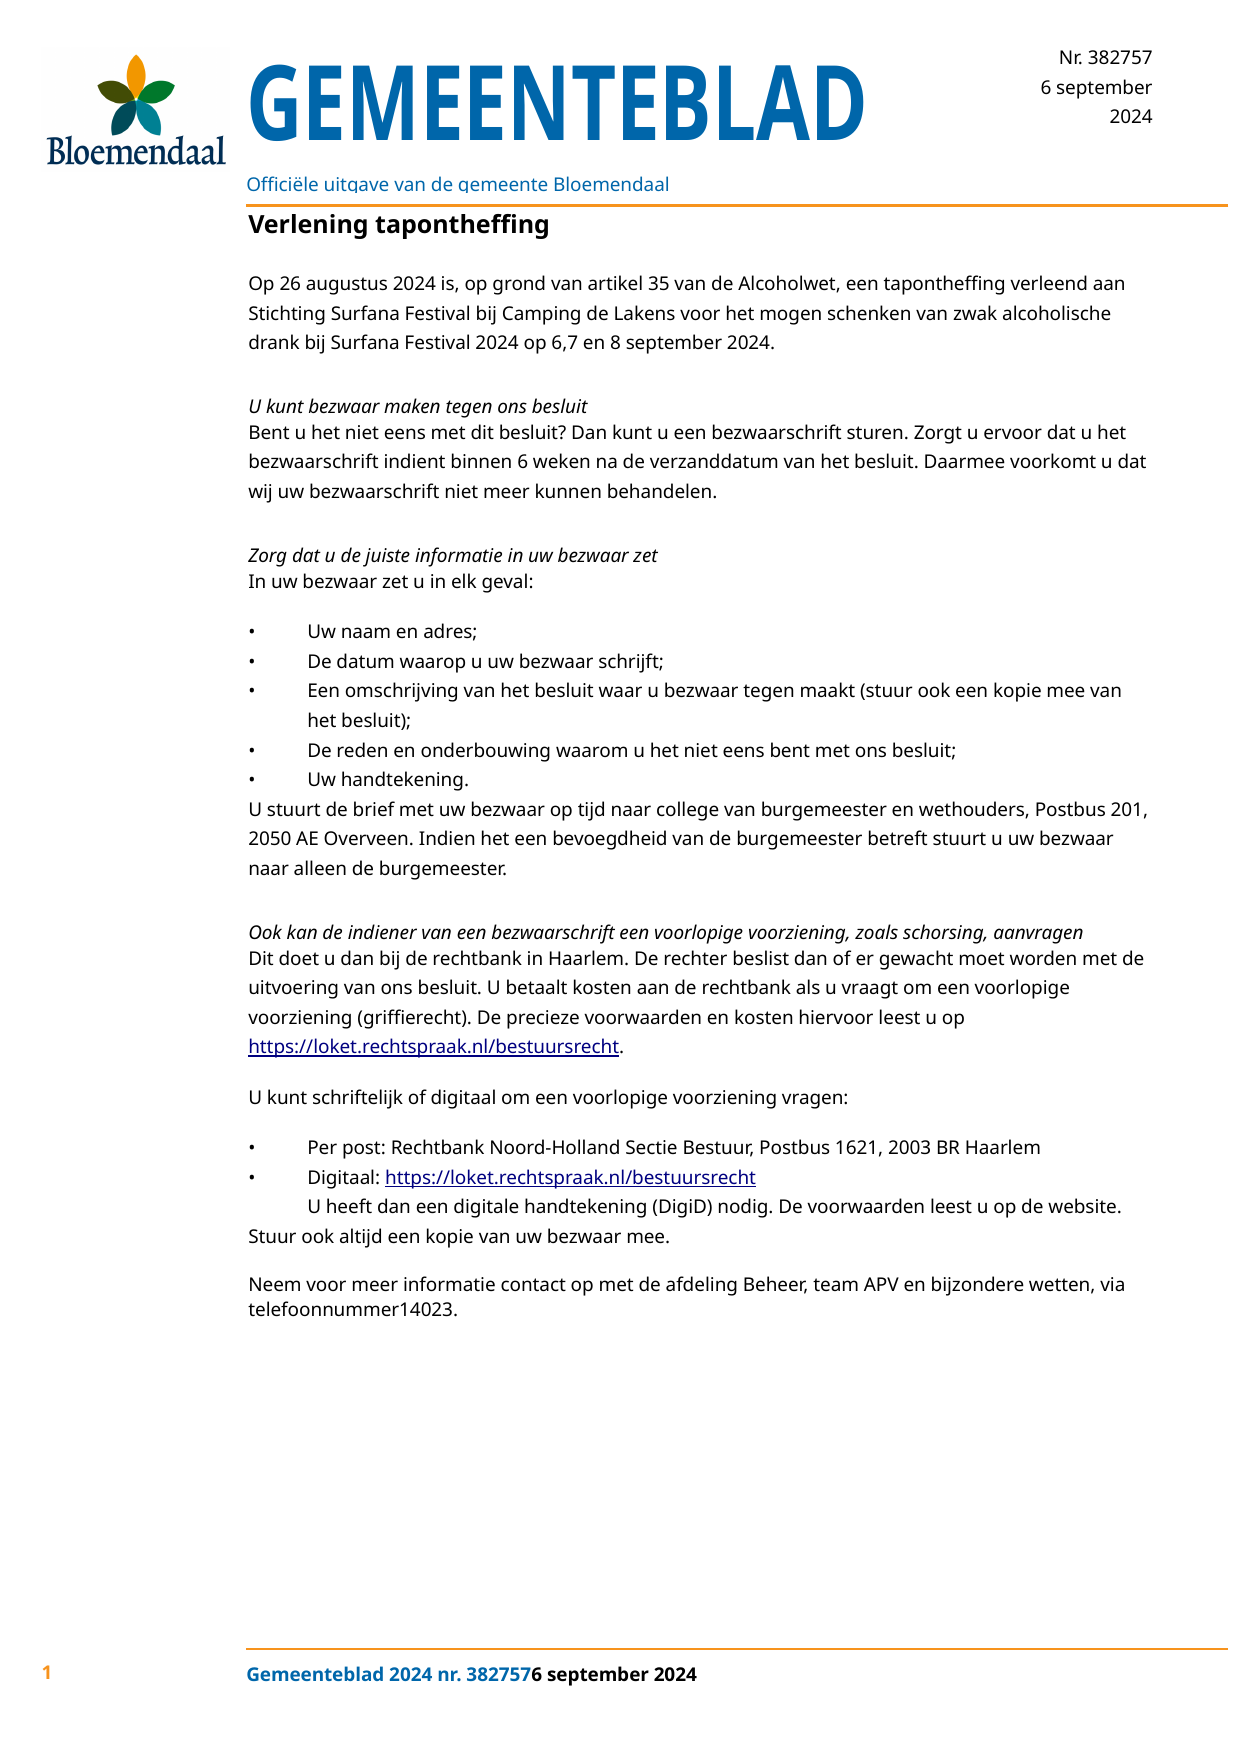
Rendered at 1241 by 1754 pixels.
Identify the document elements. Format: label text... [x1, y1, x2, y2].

list U heeft dan een digitale handtekening (DigiD) nodig. De voorwaarden leest u op de website. [248, 1193, 1152, 1219]
list De reden en onderbouwing waarom u het niet eens bent met ons besluit; [248, 737, 1152, 762]
text U stuurt de brief met uw bezwaar op tijd naar college van burgemeester en wethouders, Postbus 201, 2050 AE Overveen. Indien het een bevoegdheid van de burgemeester betreft stuurt u uw bezwaar naar alleen de burgemeester. [248, 796, 1152, 881]
list De datum waarop u uw bezwaar schrijft; [248, 648, 1152, 674]
text Dit doet u dan bij de rechtbank in Haarlem. De rechter beslist dan of er gewacht moet worden met de uitvoering van ons besluit. U betaalt kosten aan de rechtbank als u vraagt om een voorlopige voorziening (griffierecht). De precieze voorwaarden en kosten hiervoor leest u op https://loket.rechtspraak.nl/bestuursrecht. [248, 945, 1152, 1059]
list Uw naam en adres; [248, 618, 1152, 644]
text Op 26 augustus 2024 is, op grond van artikel 35 van de Alcoholwet, een tapontheffing verleend aan Stichting Surfana Festival bij Camping de Lakens voor het mogen schenken van zwak alcoholische drank bij Surfana Festival 2024 op 6,7 en 8 september 2024. [248, 270, 1152, 355]
text Neem voor meer informatie contact op met de afdeling Beheer, team APV en bijzondere wetten, via telefoonnummer14023. [248, 1271, 1152, 1322]
picture [41, 47, 231, 172]
text In uw bezwaar zet u in elk geval: [248, 568, 1152, 594]
list Digitaal: https://loket.rechtspraak.nl/bestuursrecht [248, 1164, 1152, 1190]
list Uw handtekening. [248, 766, 1152, 792]
text Ook kan de indiener van een bezwaarschrift een voorlopige voorziening, zoals schorsing, aanvragen [248, 919, 1152, 945]
text U kunt schriftelijk of digitaal om een voorlopige voorziening vragen: [248, 1084, 1152, 1110]
text Verlening tapontheffing [248, 207, 1152, 241]
text Zorg dat u de juiste informatie in uw bezwaar zet [248, 542, 1152, 568]
list Een omschrijving van het besluit waar u bezwaar tegen maakt (stuur ook een kopie mee van het besluit); [248, 678, 1152, 733]
text U kunt bezwaar maken tegen ons besluit [248, 393, 1152, 419]
text Stuur ook altijd een kopie van uw bezwaar mee. [248, 1223, 1152, 1249]
text Bent u het niet eens met dit besluit? Dan kunt u een bezwaarschrift sturen. Zorgt u ervoor dat u het bezwaarschrift indient binnen 6 weken na de verzanddatum van het besluit. Daarmee voorkomt u dat wij uw bezwaarschrift niet meer kunnen behandelen. [248, 419, 1152, 504]
list Per post: Rechtbank Noord-Holland Sectie Bestuur, Postbus 1621, 2003 BR Haarlem [248, 1134, 1152, 1160]
